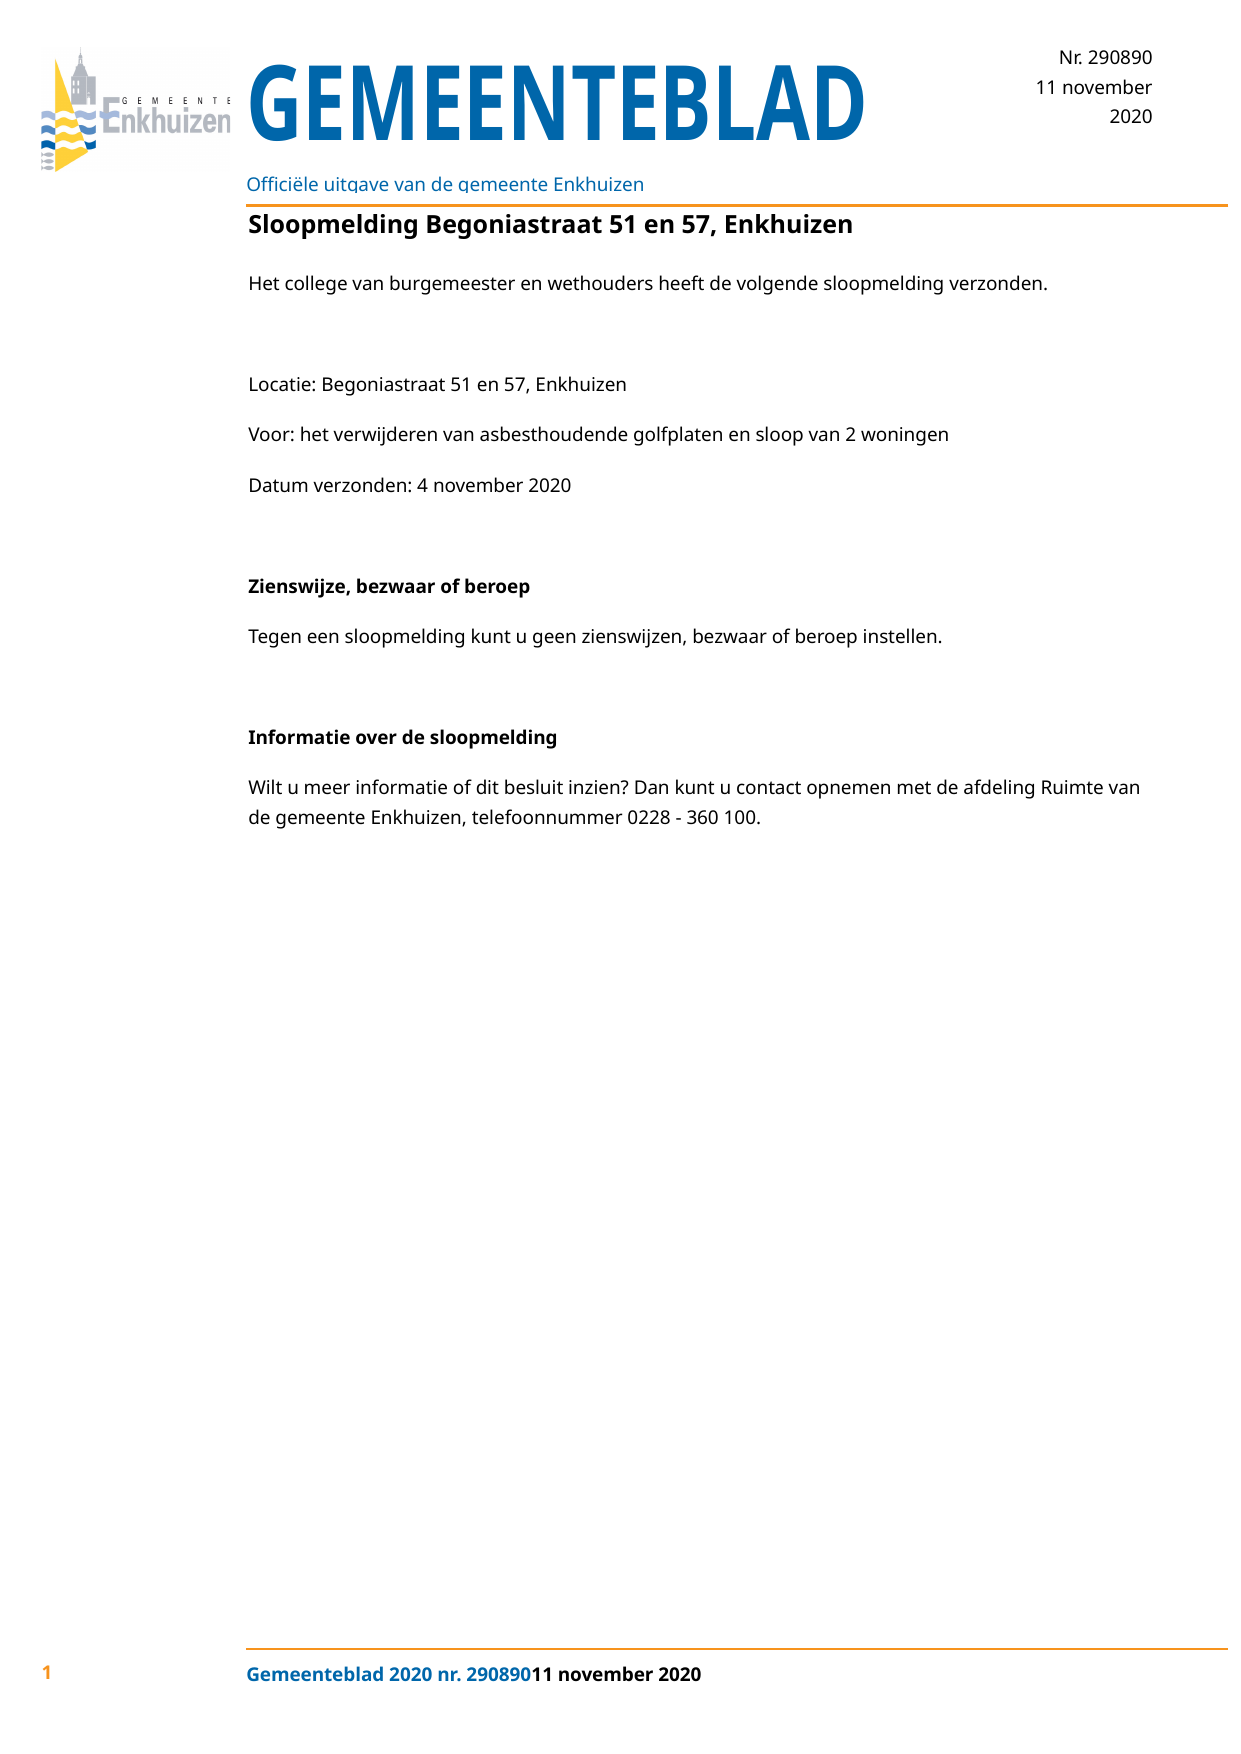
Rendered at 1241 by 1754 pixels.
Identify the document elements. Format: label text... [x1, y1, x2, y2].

text Zienswijze, bezwaar of beroep [248, 573, 1152, 598]
text Informatie over de sloopmelding [248, 724, 1152, 750]
text Sloopmelding Begoniastraat 51 en 57, Enkhuizen [248, 207, 1152, 241]
text Wilt u meer informatie of dit besluit inzien? Dan kunt u contact opnemen met de afdeling Ruimte van de gemeente Enkhuizen, telefoonnummer 0228 - 360 100. [248, 774, 1152, 830]
picture [41, 47, 231, 172]
text Voor: het verwijderen van asbesthoudende golfplaten en sloop van 2 woningen [248, 422, 1152, 447]
text Het college van burgemeester en wethouders heeft de volgende sloopmelding verzonden. [248, 270, 1152, 296]
text Tegen een sloopmelding kunt u geen zienswijzen, bezwaar of beroep instellen. [248, 623, 1152, 649]
text Datum verzonden: 4 november 2020 [248, 472, 1152, 498]
text Locatie: Begoniastraat 51 en 57, Enkhuizen [248, 371, 1152, 397]
